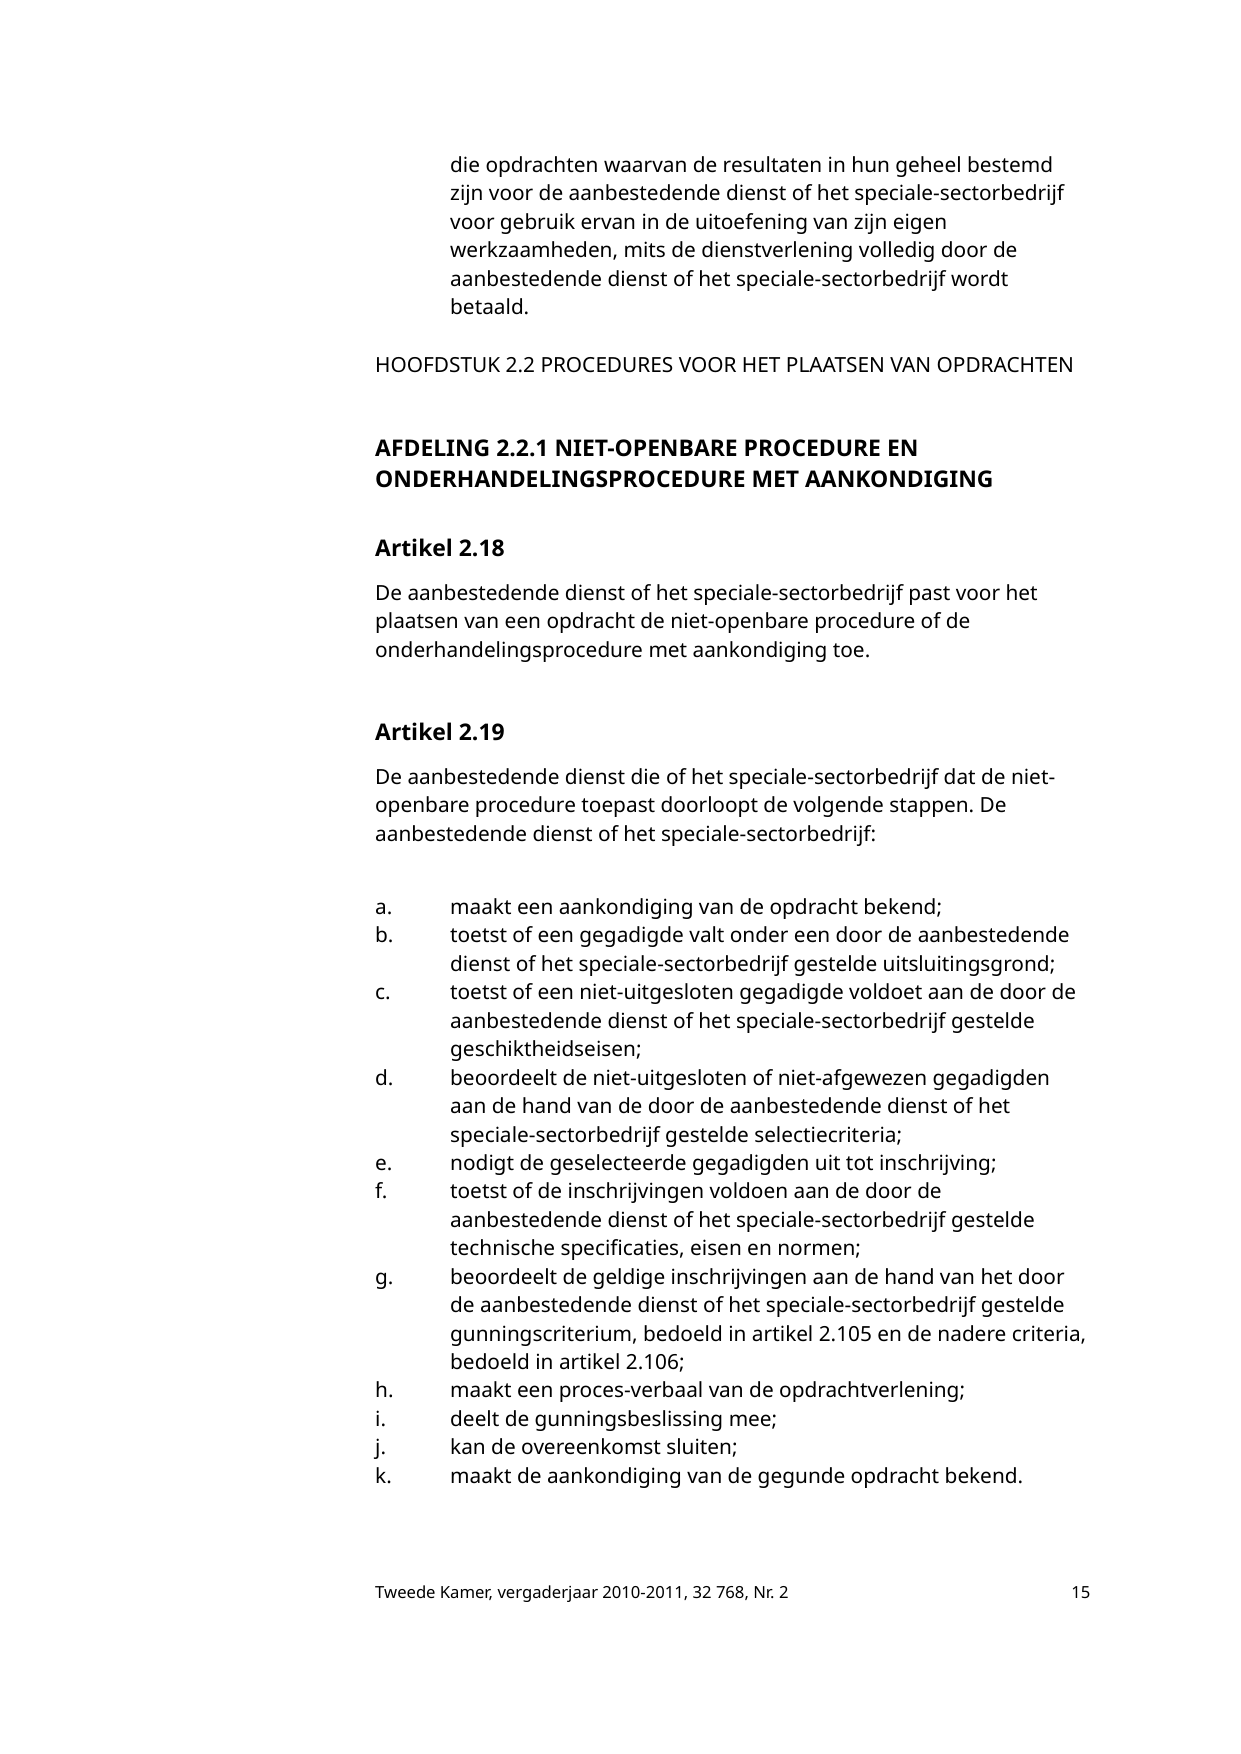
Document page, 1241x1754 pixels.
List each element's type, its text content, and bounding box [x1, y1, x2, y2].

subtitle Artikel 2.18 [375, 532, 1090, 563]
list die opdrachten waarvan de resultaten in hun geheel bestemd zijn voor de aanbestedende dienst of het speciale-sectorbedrijf voor gebruik ervan in de uitoefening van zijn eigen werkzaamheden, mits de dienstverlening volledig door de aanbestedende dienst of het speciale-sectorbedrijf wordt betaald. [375, 150, 1090, 321]
subtitle AFDELING 2.2.1 NIET-OPENBARE PROCEDURE EN ONDERHANDELINGSPROCEDURE MET AANKONDIGING [375, 432, 1090, 494]
list maakt een proces-verbaal van de opdrachtverlening; [375, 1376, 1090, 1404]
list beoordeelt de geldige inschrijvingen aan de hand van het door de aanbestedende dienst of het speciale-sectorbedrijf gestelde gunningscriterium, bedoeld in artikel 2.105 en de nadere criteria, bedoeld in artikel 2.106; [375, 1262, 1090, 1376]
subtitle HOOFDSTUK 2.2 PROCEDURES VOOR HET PLAATSEN VAN OPDRACHTEN [375, 351, 1090, 379]
list deelt de gunningsbeslissing mee; [375, 1404, 1090, 1432]
list nodigt de geselecteerde gegadigden uit tot inschrijving; [375, 1148, 1090, 1177]
list maakt de aankondiging van de gegunde opdracht bekend. [375, 1461, 1090, 1489]
list maakt een aankondiging van de opdracht bekend; [375, 892, 1090, 921]
list toetst of een niet-uitgesloten gegadigde voldoet aan de door de aanbestedende dienst of het speciale-sectorbedrijf gestelde geschiktheidseisen; [375, 977, 1090, 1063]
list toetst of de inschrijvingen voldoen aan de door de aanbestedende dienst of het speciale-sectorbedrijf gestelde technische specificaties, eisen en normen; [375, 1177, 1090, 1262]
list beoordeelt de niet-uitgesloten of niet-afgewezen gegadigden aan de hand van de door de aanbestedende dienst of het speciale-sectorbedrijf gestelde selectiecriteria; [375, 1063, 1090, 1148]
text De aanbestedende dienst die of het speciale-sectorbedrijf dat de niet-openbare procedure toepast doorloopt de volgende stappen. De aanbestedende dienst of het speciale-sectorbedrijf: [375, 762, 1090, 847]
list kan de overeenkomst sluiten; [375, 1432, 1090, 1461]
subtitle Artikel 2.19 [375, 716, 1090, 747]
text De aanbestedende dienst of het speciale-sectorbedrijf past voor het plaatsen van een opdracht de niet-openbare procedure of de onderhandelingsprocedure met aankondiging toe. [375, 578, 1090, 663]
list toetst of een gegadigde valt onder een door de aanbestedende dienst of het speciale-sectorbedrijf gestelde uitsluitingsgrond; [375, 921, 1090, 977]
